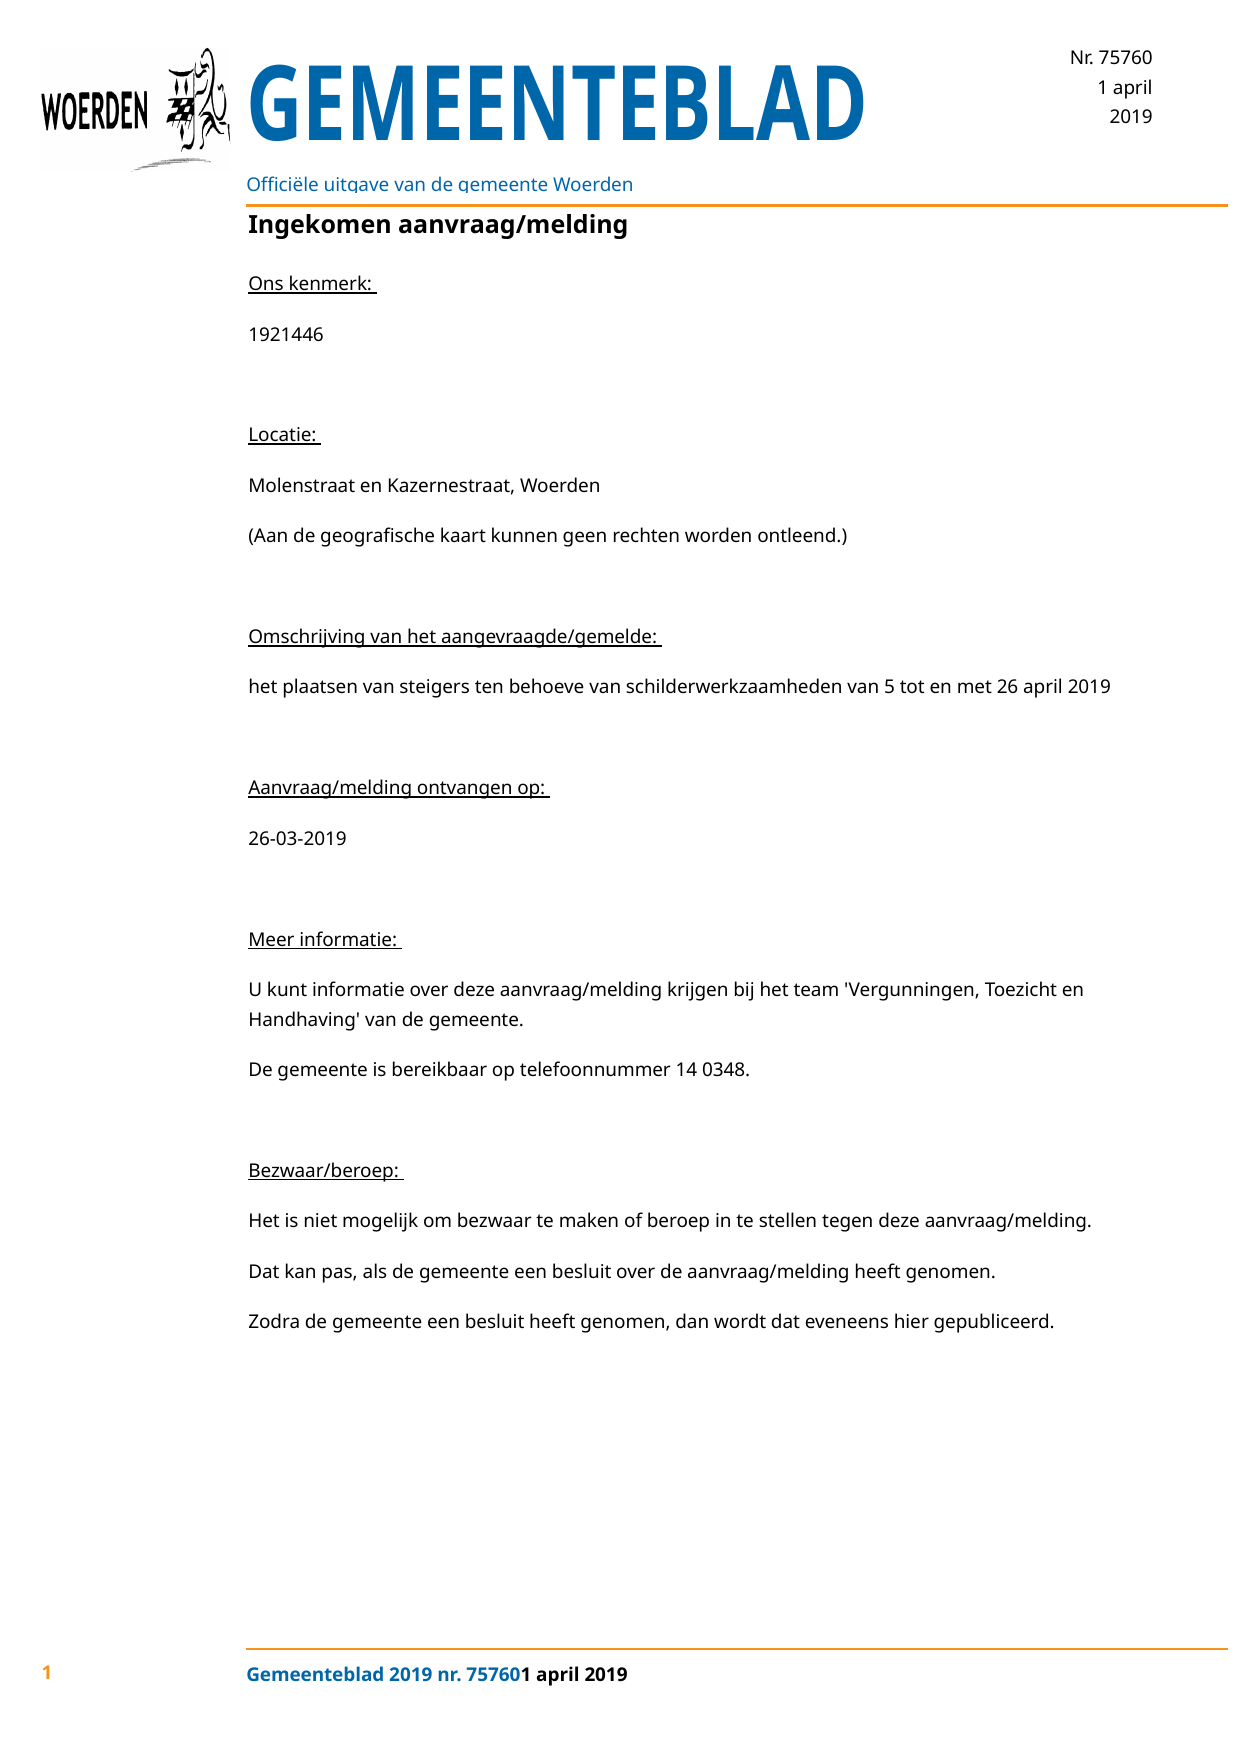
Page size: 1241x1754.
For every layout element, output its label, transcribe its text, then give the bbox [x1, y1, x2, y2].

text Locatie: [248, 422, 1152, 447]
text U kunt informatie over deze aanvraag/melding krijgen bij het team 'Vergunningen, Toezicht en Handhaving' van de gemeente. [248, 976, 1152, 1031]
text Molenstraat en Kazernestraat, Woerden [248, 472, 1152, 498]
text 1921446 [248, 321, 1152, 346]
text Meer informatie: [248, 926, 1152, 951]
picture [41, 47, 231, 172]
text Bezwaar/beroep: [248, 1157, 1152, 1183]
text (Aan de geografische kaart kunnen geen rechten worden ontleend.) [248, 522, 1152, 548]
text 26-03-2019 [248, 825, 1152, 851]
text Ons kenmerk: [248, 270, 1152, 296]
text het plaatsen van steigers ten behoeve van schilderwerkzaamheden van 5 tot en met 26 april 2019 [248, 674, 1152, 699]
text Zodra de gemeente een besluit heeft genomen, dan wordt dat eveneens hier gepubliceerd. [248, 1308, 1152, 1334]
text Omschrijving van het aangevraagde/gemelde: [248, 623, 1152, 649]
text Aanvraag/melding ontvangen op: [248, 774, 1152, 800]
text Ingekomen aanvraag/melding [248, 207, 1152, 241]
text De gemeente is bereikbaar op telefoonnummer 14 0348. [248, 1056, 1152, 1082]
text Het is niet mogelijk om bezwaar te maken of beroep in te stellen tegen deze aanvraag/melding. [248, 1207, 1152, 1233]
text Dat kan pas, als de gemeente een besluit over de aanvraag/melding heeft genomen. [248, 1258, 1152, 1283]
